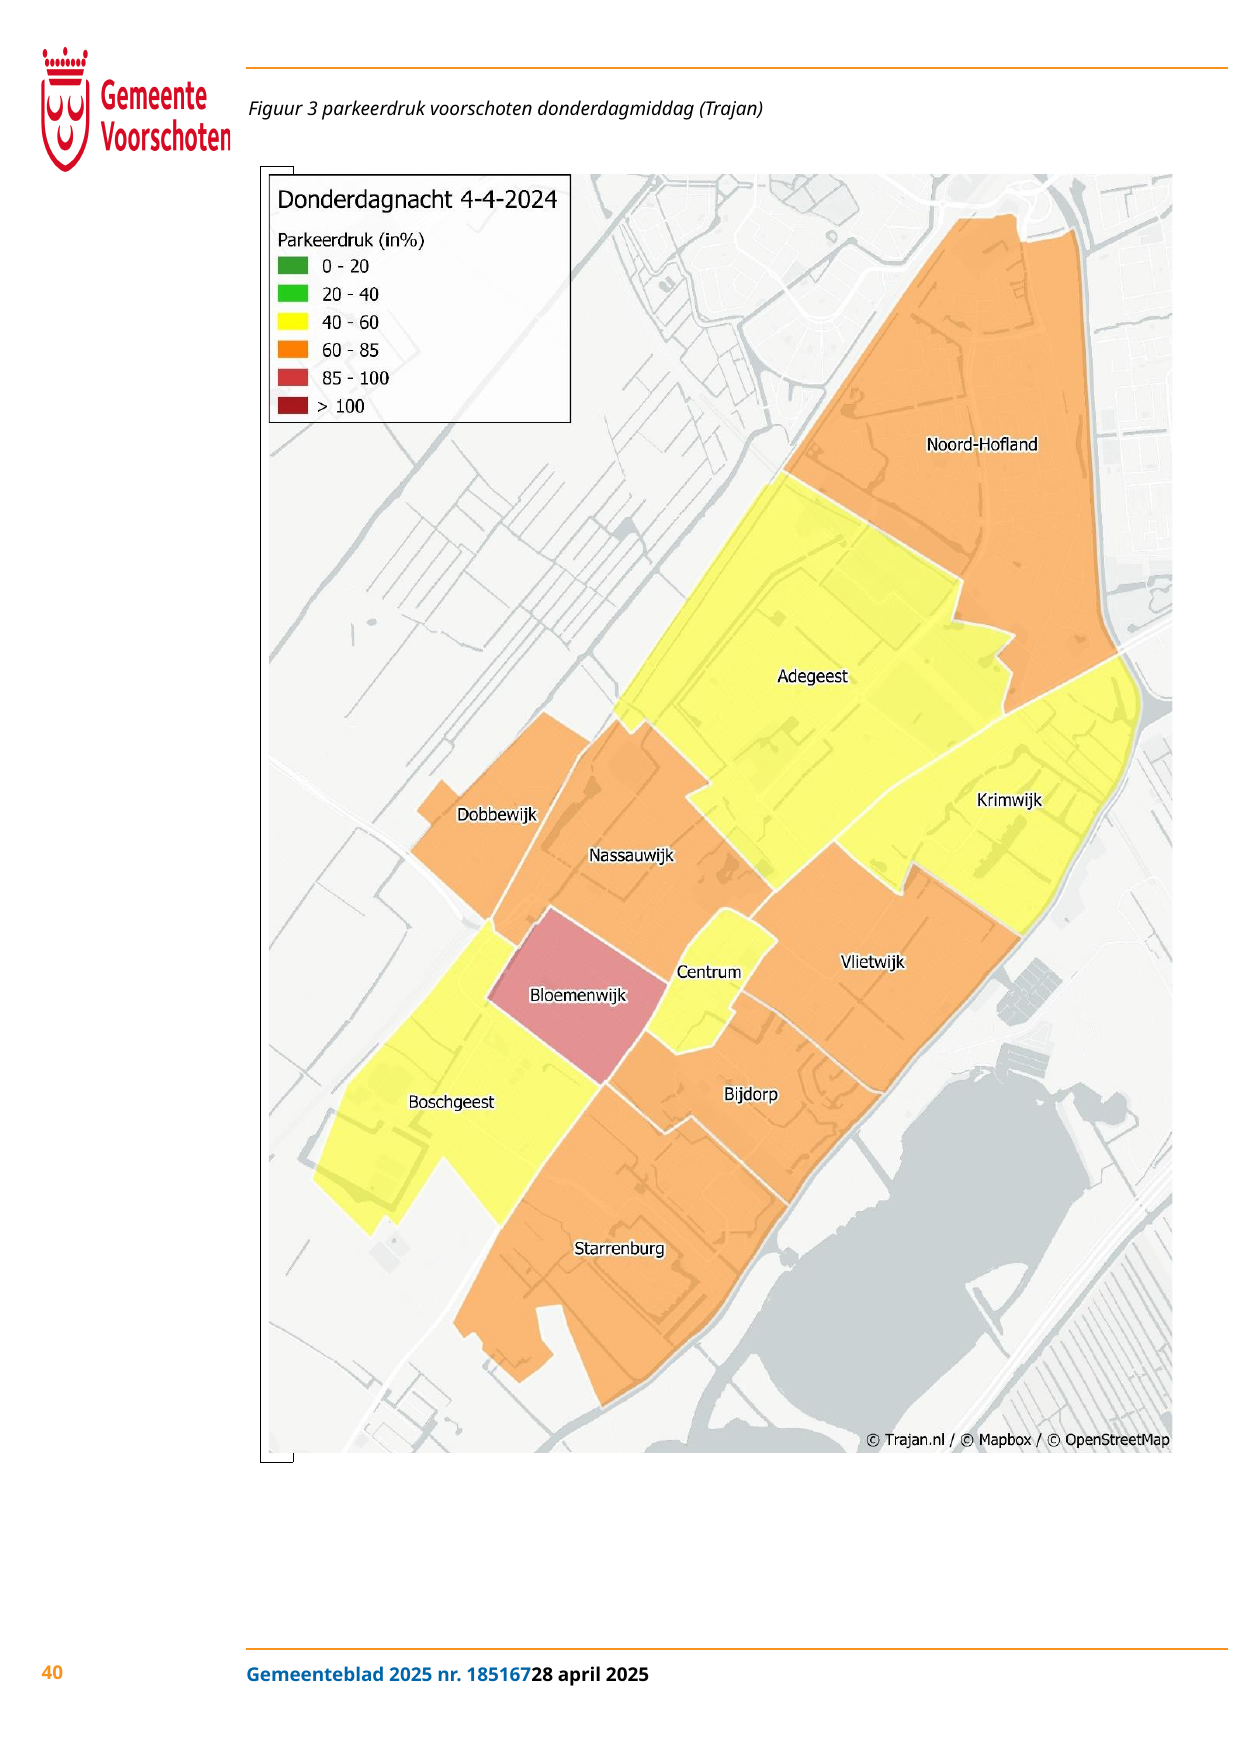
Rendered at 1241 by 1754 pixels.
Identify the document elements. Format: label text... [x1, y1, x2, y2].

picture [268, 174, 1173, 1453]
picture [41, 47, 231, 172]
text Figuur 3 parkeerdruk voorschoten donderdagmiddag (Trajan) [248, 95, 1152, 121]
